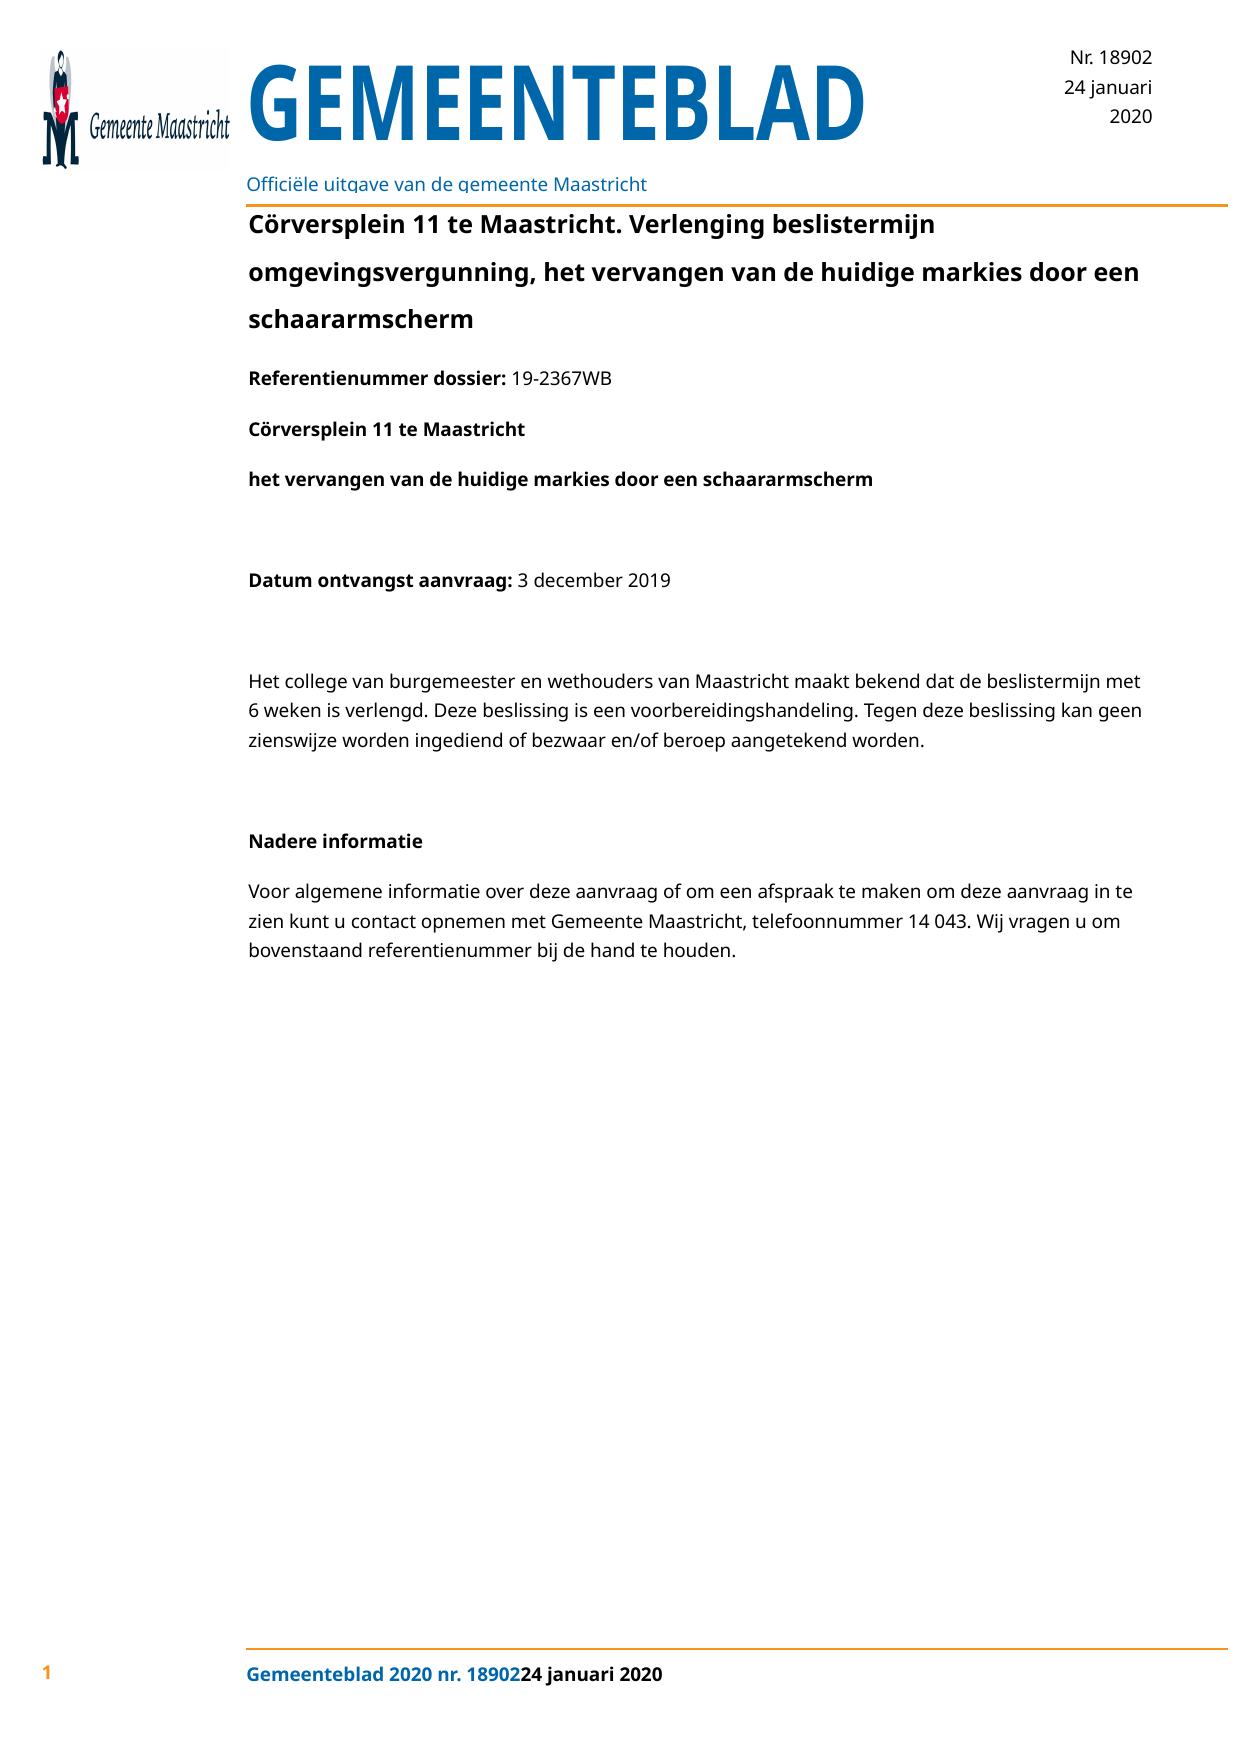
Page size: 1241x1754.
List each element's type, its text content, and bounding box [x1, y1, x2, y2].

text Nadere informatie [248, 828, 1152, 854]
text Cörversplein 11 te Maastricht. Verlenging beslistermijn omgevingsvergunning, het vervangen van de huidige markies door een schaararmscherm [248, 207, 1152, 336]
picture [41, 47, 231, 172]
text Het college van burgemeester en wethouders van Maastricht maakt bekend dat de beslistermijn met 6 weken is verlengd. Deze beslissing is een voorbereidingshandeling. Tegen deze beslissing kan geen zienswijze worden ingediend of bezwaar en/of beroep aangetekend worden. [248, 668, 1152, 753]
text Datum ontvangst aanvraag: 3 december 2019 [248, 567, 1152, 593]
text Cörversplein 11 te Maastricht [248, 416, 1152, 442]
text het vervangen van de huidige markies door een schaararmscherm [248, 466, 1152, 492]
text Referentienummer dossier: 19-2367WB [248, 366, 1152, 391]
text Voor algemene informatie over deze aanvraag of om een afspraak te maken om deze aanvraag in te zien kunt u contact opnemen met Gemeente Maastricht, telefoonnummer 14 043. Wij vragen u om bovenstaand referentienummer bij de hand te houden. [248, 878, 1152, 963]
